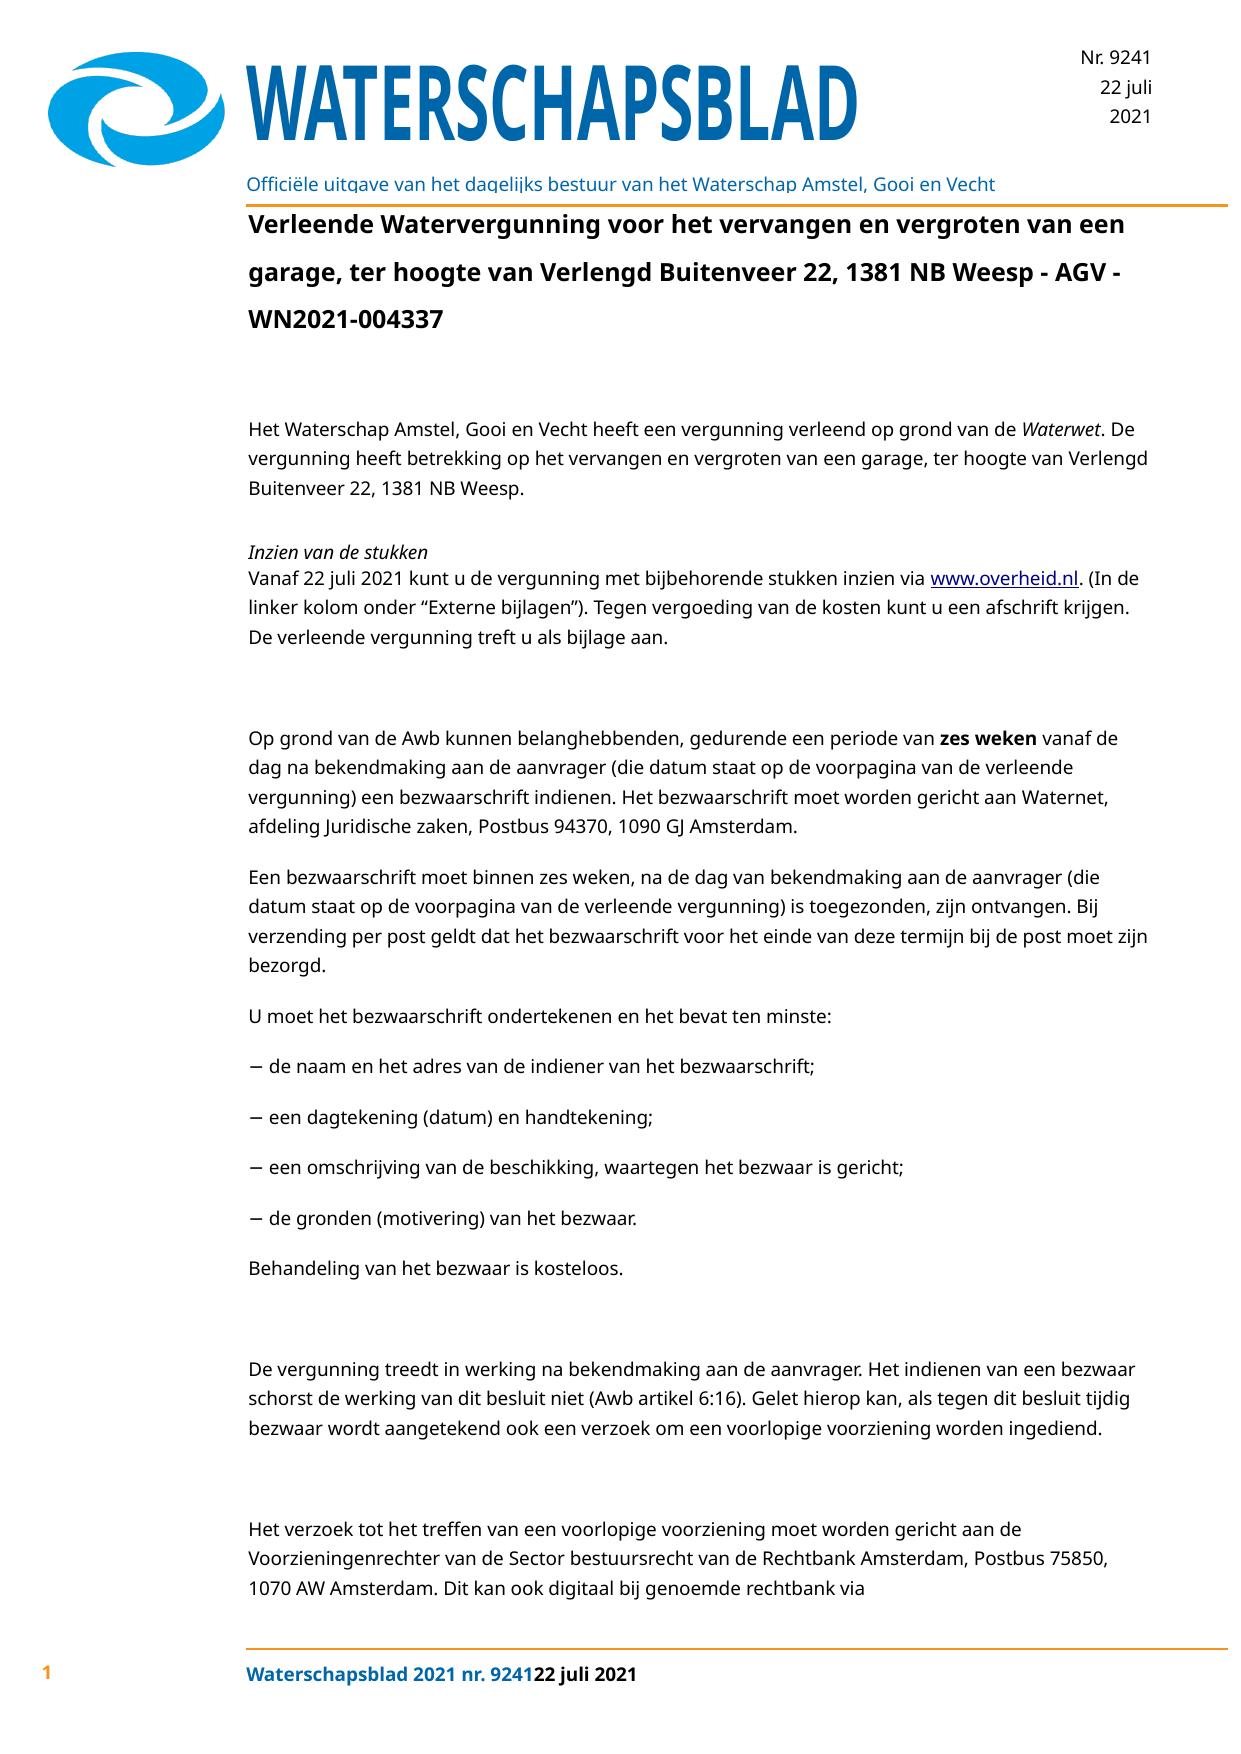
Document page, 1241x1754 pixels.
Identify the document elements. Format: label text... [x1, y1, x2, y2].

text Op grond van de Awb kunnen belanghebbenden, gedurende een periode van zes weken vanaf de dag na bekendmaking aan de aanvrager (die datum staat op de voorpagina van de verleende vergunning) een bezwaarschrift indienen. Het bezwaarschrift moet worden gericht aan Waternet, afdeling Juridische zaken, Postbus 94370, 1090 GJ Amsterdam. [248, 725, 1152, 839]
text Behandeling van het bezwaar is kosteloos. [248, 1255, 1152, 1281]
text De vergunning treedt in werking na bekendmaking aan de aanvrager. Het indienen van een bezwaar schorst de werking van dit besluit niet (Awb artikel 6:16). Gelet hierop kan, als tegen dit besluit tijdig bezwaar wordt aangetekend ook een verzoek om een voorlopige voorziening worden ingediend. [248, 1356, 1152, 1441]
text − een omschrijving van de beschikking, waartegen het bezwaar is gericht; [248, 1154, 1152, 1180]
text Het verzoek tot het treffen van een voorlopige voorziening moet worden gericht aan de Voorzieningenrechter van de Sector bestuursrecht van de Rechtbank Amsterdam, Postbus 75850, 1070 AW Amsterdam. Dit kan ook digitaal bij genoemde rechtbank via [248, 1516, 1152, 1601]
text Inzien van de stukken [248, 539, 1152, 565]
text Het Waterschap Amstel, Gooi en Vecht heeft een vergunning verleend op grond van de Waterwet. De vergunning heeft betrekking op het vervangen en vergroten van een garage, ter hoogte van Verlengd Buitenveer 22, 1381 NB Weesp. [248, 416, 1152, 501]
text Verleende Watervergunning voor het vervangen en vergroten van een garage, ter hoogte van Verlengd Buitenveer 22, 1381 NB Weesp - AGV - WN2021-004337 [248, 207, 1152, 336]
text − de naam en het adres van de indiener van het bezwaarschrift; [248, 1053, 1152, 1079]
text − een dagtekening (datum) en handtekening; [248, 1104, 1152, 1130]
picture [41, 47, 231, 172]
text Vanaf 22 juli 2021 kunt u de vergunning met bijbehorende stukken inzien via www.overheid.nl. (In de linker kolom onder “Externe bijlagen”). Tegen vergoeding van de kosten kunt u een afschrift krijgen. De verleende vergunning treft u als bijlage aan. [248, 565, 1152, 650]
text Een bezwaarschrift moet binnen zes weken, na de dag van bekendmaking aan de aanvrager (die datum staat op de voorpagina van de verleende vergunning) is toegezonden, zijn ontvangen. Bij verzending per post geldt dat het bezwaarschrift voor het einde van deze termijn bij de post moet zijn bezorgd. [248, 864, 1152, 978]
text U moet het bezwaarschrift ondertekenen en het bevat ten minste: [248, 1003, 1152, 1029]
text − de gronden (motivering) van het bezwaar. [248, 1205, 1152, 1231]
